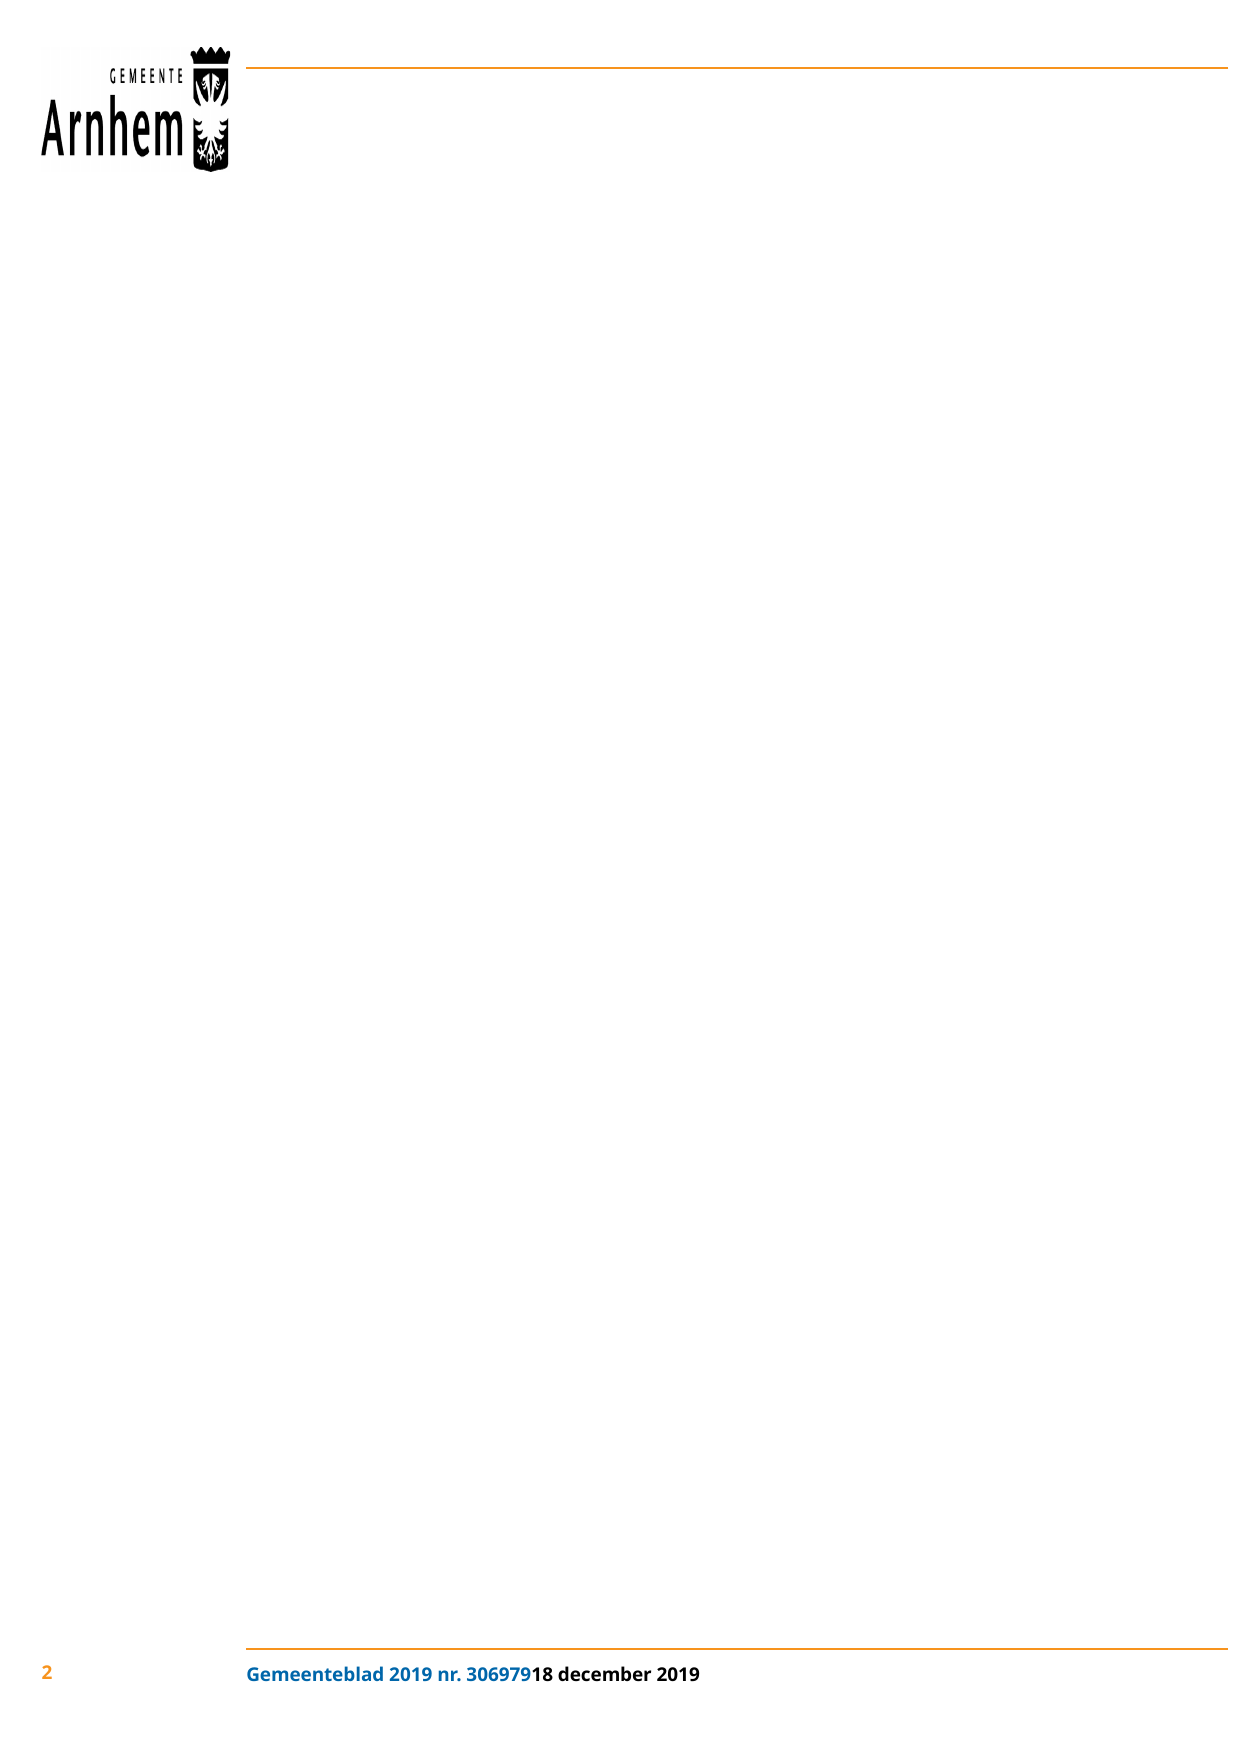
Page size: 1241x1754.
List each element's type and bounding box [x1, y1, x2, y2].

picture [41, 47, 231, 172]
